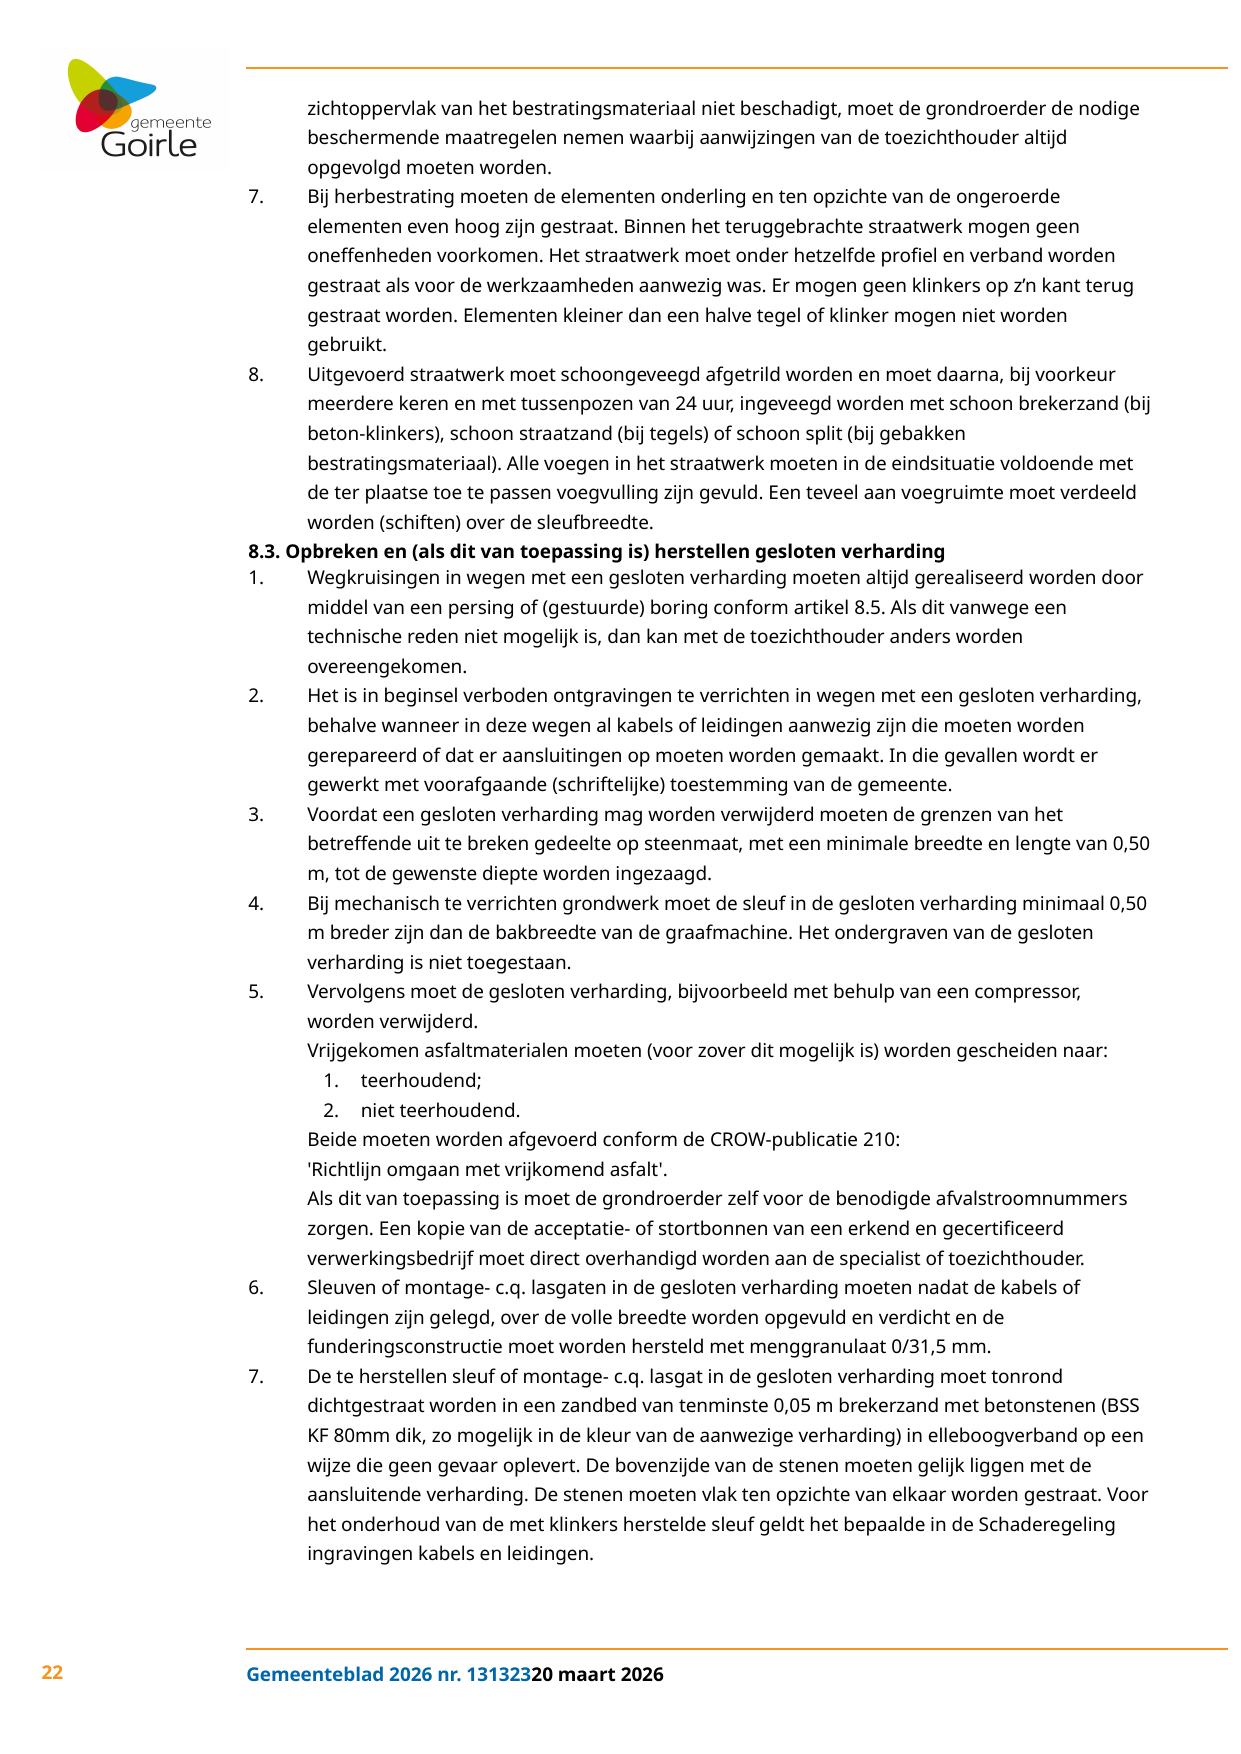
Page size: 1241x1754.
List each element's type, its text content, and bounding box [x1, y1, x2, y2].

text 8.3. Opbreken en (als dit van toepassing is) herstellen gesloten verharding [248, 538, 1152, 564]
list niet teerhoudend. [323, 1097, 1152, 1122]
list Uitgevoerd straatwerk moet schoongeveegd afgetrild worden en moet daarna, bij voorkeur meerdere keren en met tussenpozen van 24 uur, ingeveegd worden met schoon brekerzand (bij beton-klinkers), schoon straatzand (bij tegels) of schoon split (bij gebakken bestratingsmateriaal). Alle voegen in het straatwerk moeten in de eindsituatie voldoende met de ter plaatse toe te passen voegvulling zijn gevuld. Een teveel aan voegruimte moet verdeeld worden (schiften) over de sleufbreedte. [248, 361, 1152, 535]
list Beide moeten worden afgevoerd conform de CROW-publicatie 210: [248, 1126, 1152, 1152]
list Voordat een gesloten verharding mag worden verwijderd moeten de grenzen van het betreffende uit te breken gedeelte op steenmaat, met een minimale breedte en lengte van 0,50 m, tot de gewenste diepte worden ingezaagd. [248, 801, 1152, 886]
list Bij herbestrating moeten de elementen onderling en ten opzichte van de ongeroerde elementen even hoog zijn gestraat. Binnen het teruggebrachte straatwerk mogen geen oneffenheden voorkomen. Het straatwerk moet onder hetzelfde profiel en verband worden gestraat als voor de werkzaamheden aanwezig was. Er mogen geen klinkers op z’n kant terug gestraat worden. Elementen kleiner dan een halve tegel of klinker mogen niet worden gebruikt. [248, 183, 1152, 357]
picture [41, 47, 231, 172]
list Vervolgens moet de gesloten verharding, bijvoorbeeld met behulp van een compressor, worden verwijderd. [248, 978, 1152, 1034]
list De te herstellen sleuf of montage- c.q. lasgat in de gesloten verharding moet tonrond dichtgestraat worden in een zandbed van tenminste 0,05 m brekerzand met betonstenen (BSS KF 80mm dik, zo mogelijk in de kleur van de aanwezige verharding) in elleboogverband op een wijze die geen gevaar oplevert. De bovenzijde van de stenen moeten gelijk liggen met de aansluitende verharding. De stenen moeten vlak ten opzichte van elkaar worden gestraat. Voor het onderhoud van de met klinkers herstelde sleuf geldt het bepaalde in de Schaderegeling ingravingen kabels en leidingen. [248, 1363, 1152, 1566]
list Sleuven of montage- c.q. lasgaten in de gesloten verharding moeten nadat de kabels of leidingen zijn gelegd, over de volle breedte worden opgevuld en verdicht en de funderingsconstructie moet worden hersteld met menggranulaat 0/31,5 mm. [248, 1274, 1152, 1359]
list teerhoudend; [323, 1067, 1152, 1093]
list Wegkruisingen in wegen met een gesloten verharding moeten altijd gerealiseerd worden door middel van een persing of (gestuurde) boring conform artikel 8.5. Als dit vanwege een technische reden niet mogelijk is, dan kan met de toezichthouder anders worden overeengekomen. [248, 564, 1152, 679]
list 'Richtlijn omgaan met vrijkomend asfalt'. [248, 1156, 1152, 1182]
list Het is in beginsel verboden ontgravingen te verrichten in wegen met een gesloten verharding, behalve wanneer in deze wegen al kabels of leidingen aanwezig zijn die moeten worden gerepareerd of dat er aansluitingen op moeten worden gemaakt. In die gevallen wordt er gewerkt met voorafgaande (schriftelijke) toestemming van de gemeente. [248, 683, 1152, 797]
list Bij mechanisch te verrichten grondwerk moet de sleuf in de gesloten verharding minimaal 0,50 m breder zijn dan de bakbreedte van de graafmachine. Het ondergraven van de gesloten verharding is niet toegestaan. [248, 890, 1152, 974]
list zichtoppervlak van het bestratingsmateriaal niet beschadigt, moet de grondroerder de nodige beschermende maatregelen nemen waarbij aanwijzingen van de toezichthouder altijd opgevolgd moeten worden. [248, 95, 1152, 180]
list Vrijgekomen asfaltmaterialen moeten (voor zover dit mogelijk is) worden gescheiden naar: [248, 1038, 1152, 1063]
list Als dit van toepassing is moet de grondroerder zelf voor de benodigde afvalstroomnummers zorgen. Een kopie van de acceptatie- of stortbonnen van een erkend en gecertificeerd verwerkingsbedrijf moet direct overhandigd worden aan de specialist of toezichthouder. [248, 1186, 1152, 1270]
